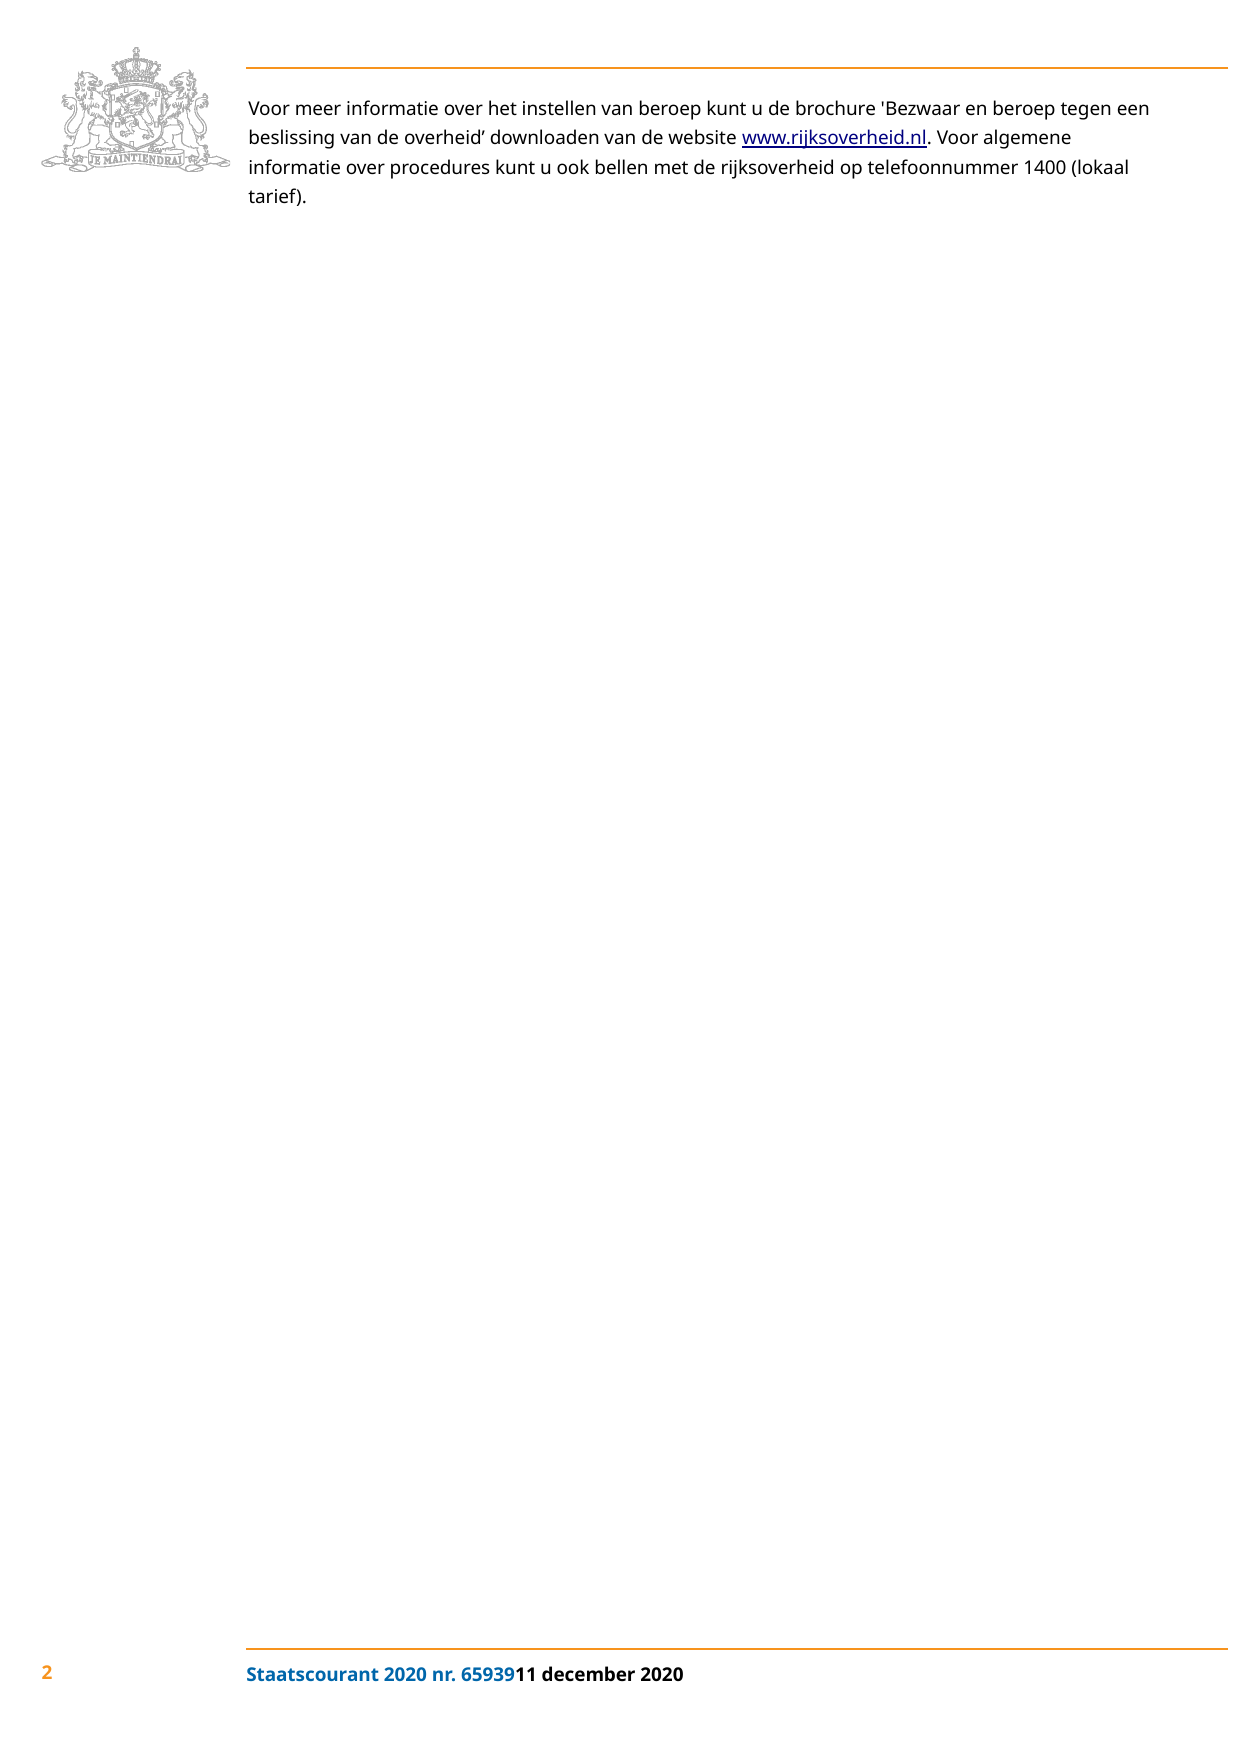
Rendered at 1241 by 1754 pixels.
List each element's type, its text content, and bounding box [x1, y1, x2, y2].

text Voor meer informatie over het instellen van beroep kunt u de brochure 'Bezwaar en beroep tegen een beslissing van de overheid’ downloaden van de website www.rijksoverheid.nl. Voor algemene informatie over procedures kunt u ook bellen met de rijksoverheid op telefoonnummer 1400 (lokaal tarief). [248, 95, 1152, 209]
picture [41, 47, 231, 172]
